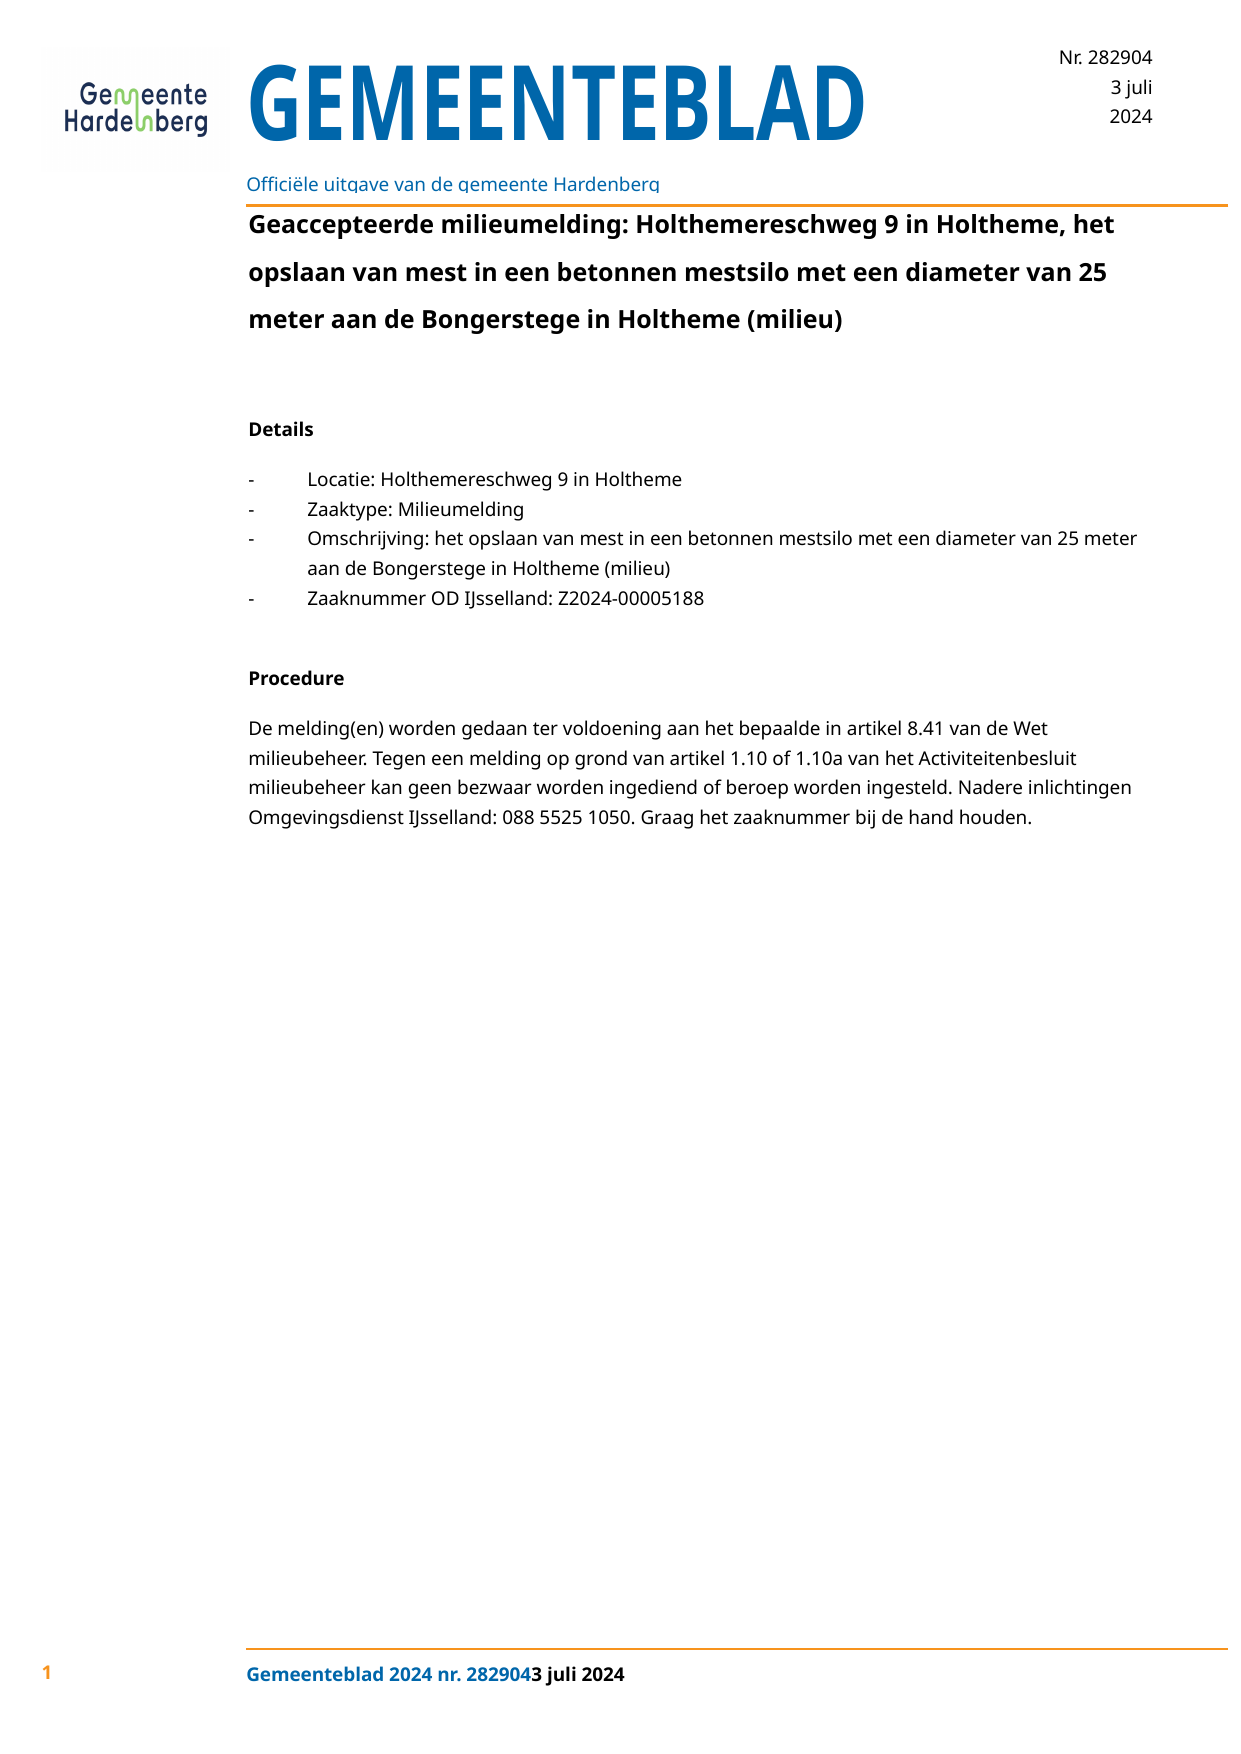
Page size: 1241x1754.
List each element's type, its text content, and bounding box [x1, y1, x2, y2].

text Geaccepteerde milieumelding: Holthemereschweg 9 in Holtheme, het opslaan van mest in een betonnen mestsilo met een diameter van 25 meter aan de Bongerstege in Holtheme (milieu) [248, 207, 1152, 336]
list Zaaktype: Milieumelding [248, 496, 1152, 522]
text Details [248, 416, 1152, 442]
list Omschrijving: het opslaan van mest in een betonnen mestsilo met een diameter van 25 meter aan de Bongerstege in Holtheme (milieu) [248, 526, 1152, 581]
picture [41, 47, 231, 172]
text Procedure [248, 665, 1152, 690]
text De melding(en) worden gedaan ter voldoening aan het bepaalde in artikel 8.41 van de Wet milieubeheer. Tegen een melding op grond van artikel 1.10 of 1.10a van het Activiteitenbesluit milieubeheer kan geen bezwaar worden ingediend of beroep worden ingesteld. Nadere inlichtingen Omgevingsdienst IJsselland: 088 5525 1050. Graag het zaaknummer bij de hand houden. [248, 715, 1152, 829]
list Zaaknummer OD IJsselland: Z2024-00005188 [248, 585, 1152, 610]
list Locatie: Holthemereschweg 9 in Holtheme [248, 466, 1152, 492]
